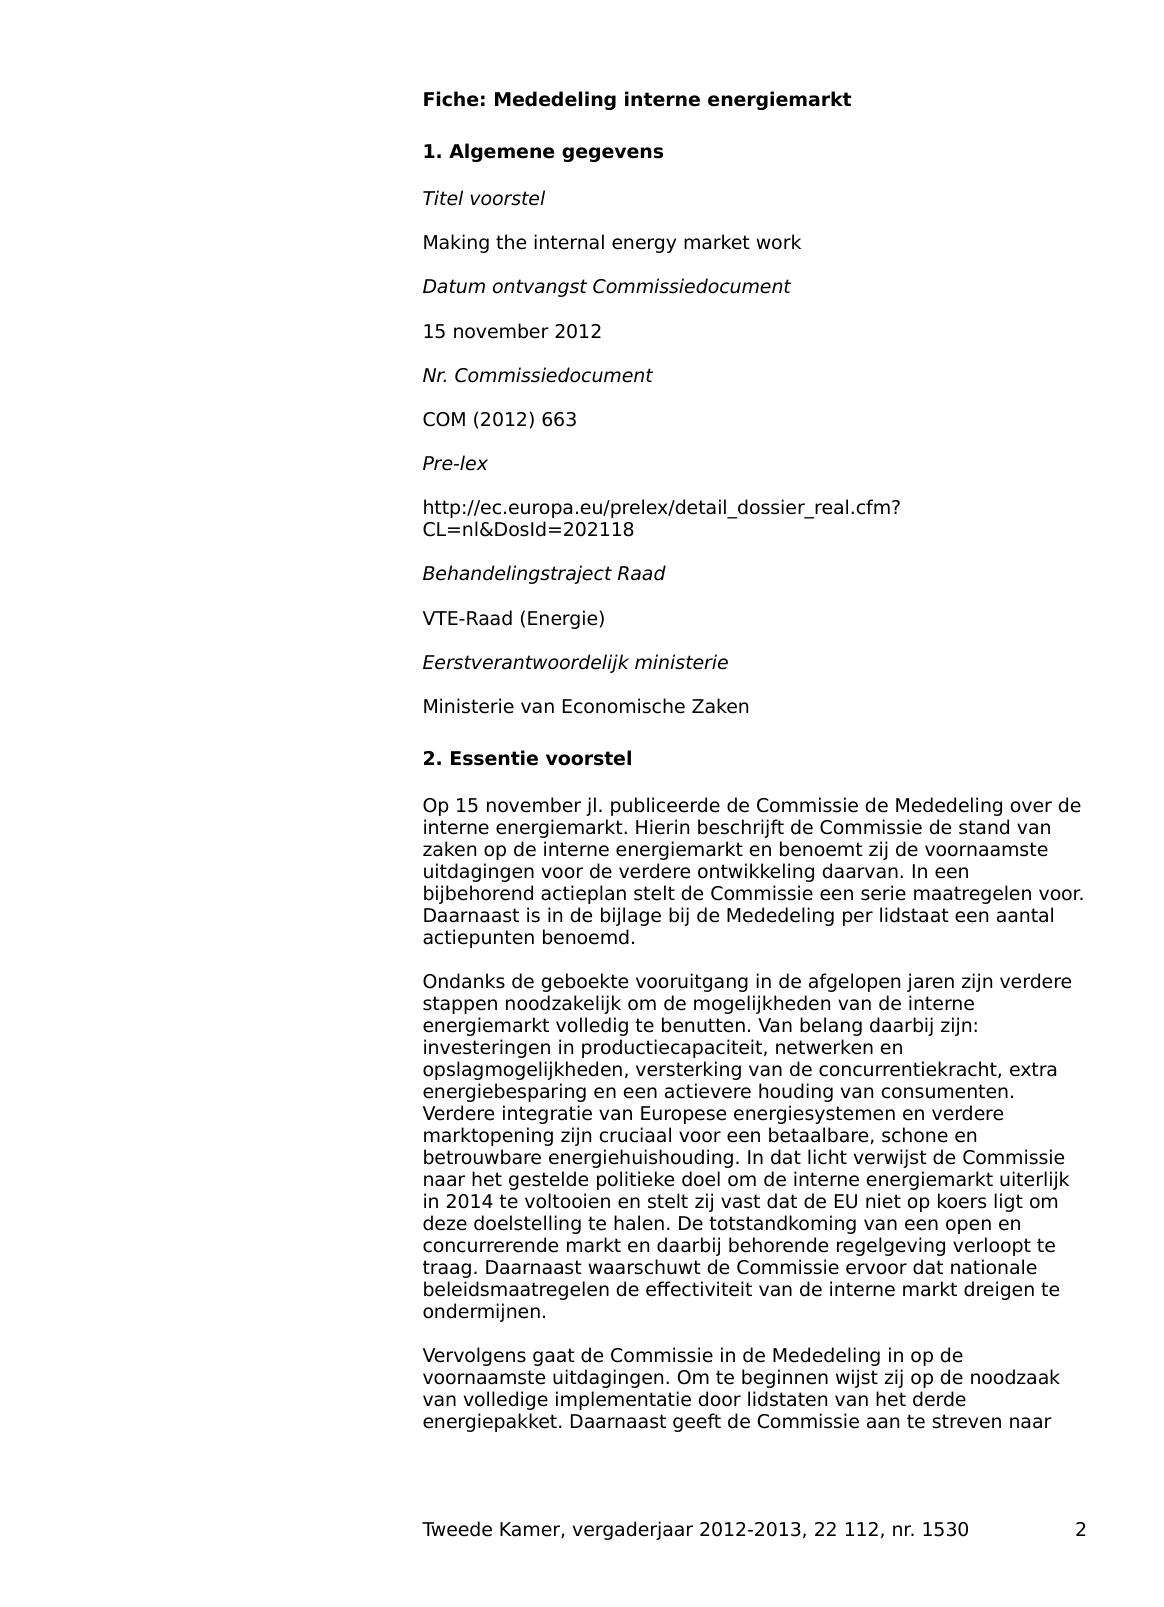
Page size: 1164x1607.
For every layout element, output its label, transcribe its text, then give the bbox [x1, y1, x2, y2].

text VTE-Raad (Energie) [422, 607, 1087, 629]
subtitle Pre-lex [422, 453, 1087, 475]
text Making the internal energy market work [422, 232, 1087, 254]
text Op 15 november jl. publiceerde de Commissie de Mededeling over de interne energiemarkt. Hierin beschrijft de Commissie de stand van zaken op de interne energiemarkt en benoemt zij de voornaamste uitdagingen voor de verdere ontwikkeling daarvan. In een bijbehorend actieplan stelt de Commissie een serie maatregelen voor. Daarnaast is in de bijlage bij de Mededeling per lidstaat een aantal actiepunten benoemd. [422, 795, 1087, 949]
text http://ec.europa.eu/prelex/detail_dossier_real.cfm?CL=nl&DosId=202118 [422, 497, 1087, 541]
subtitle Eerstverantwoordelijk ministerie [422, 652, 1087, 674]
subtitle 1. Algemene gegevens [422, 141, 1087, 163]
text Vervolgens gaat de Commissie in de Mededeling in op de voornaamste uitdagingen. Om te beginnen wijst zij op de noodzaak van volledige implementatie door lidstaten van het derde energiepakket. Daarnaast geeft de Commissie aan te streven naar [422, 1345, 1087, 1433]
text Ondanks de geboekte vooruitgang in de afgelopen jaren zijn verdere stappen noodzakelijk om de mogelijkheden van de interne energiemarkt volledig te benutten. Van belang daarbij zijn: investeringen in productiecapaciteit, netwerken en opslagmogelijkheden, versterking van de concurrentiekracht, extra energiebesparing en een actievere houding van consumenten. Verdere integratie van Europese energiesystemen en verdere marktopening zijn cruciaal voor een betaalbare, schone en betrouwbare energiehuishouding. In dat licht verwijst de Commissie naar het gestelde politieke doel om de interne energiemarkt uiterlijk in 2014 te voltooien en stelt zij vast dat de EU niet op koers ligt om deze doelstelling te halen. De totstandkoming van een open en concurrerende markt en daarbij behorende regelgeving verloopt te traag. Daarnaast waarschuwt de Commissie ervoor dat nationale beleidsmaatregelen de effectiviteit van de interne markt dreigen te ondermijnen. [422, 971, 1087, 1322]
subtitle Nr. Commissiedocument [422, 365, 1087, 387]
subtitle Fiche: Mededeling interne energiemarkt [422, 89, 1087, 111]
subtitle Datum ontvangst Commissiedocument [422, 276, 1087, 298]
text Ministerie van Economische Zaken [422, 696, 1087, 718]
text COM (2012) 663 [422, 409, 1087, 431]
subtitle 2. Essentie voorstel [422, 748, 1087, 770]
subtitle Behandelingstraject Raad [422, 563, 1087, 585]
text 15 november 2012 [422, 321, 1087, 342]
subtitle Titel voorstel [422, 188, 1087, 210]
